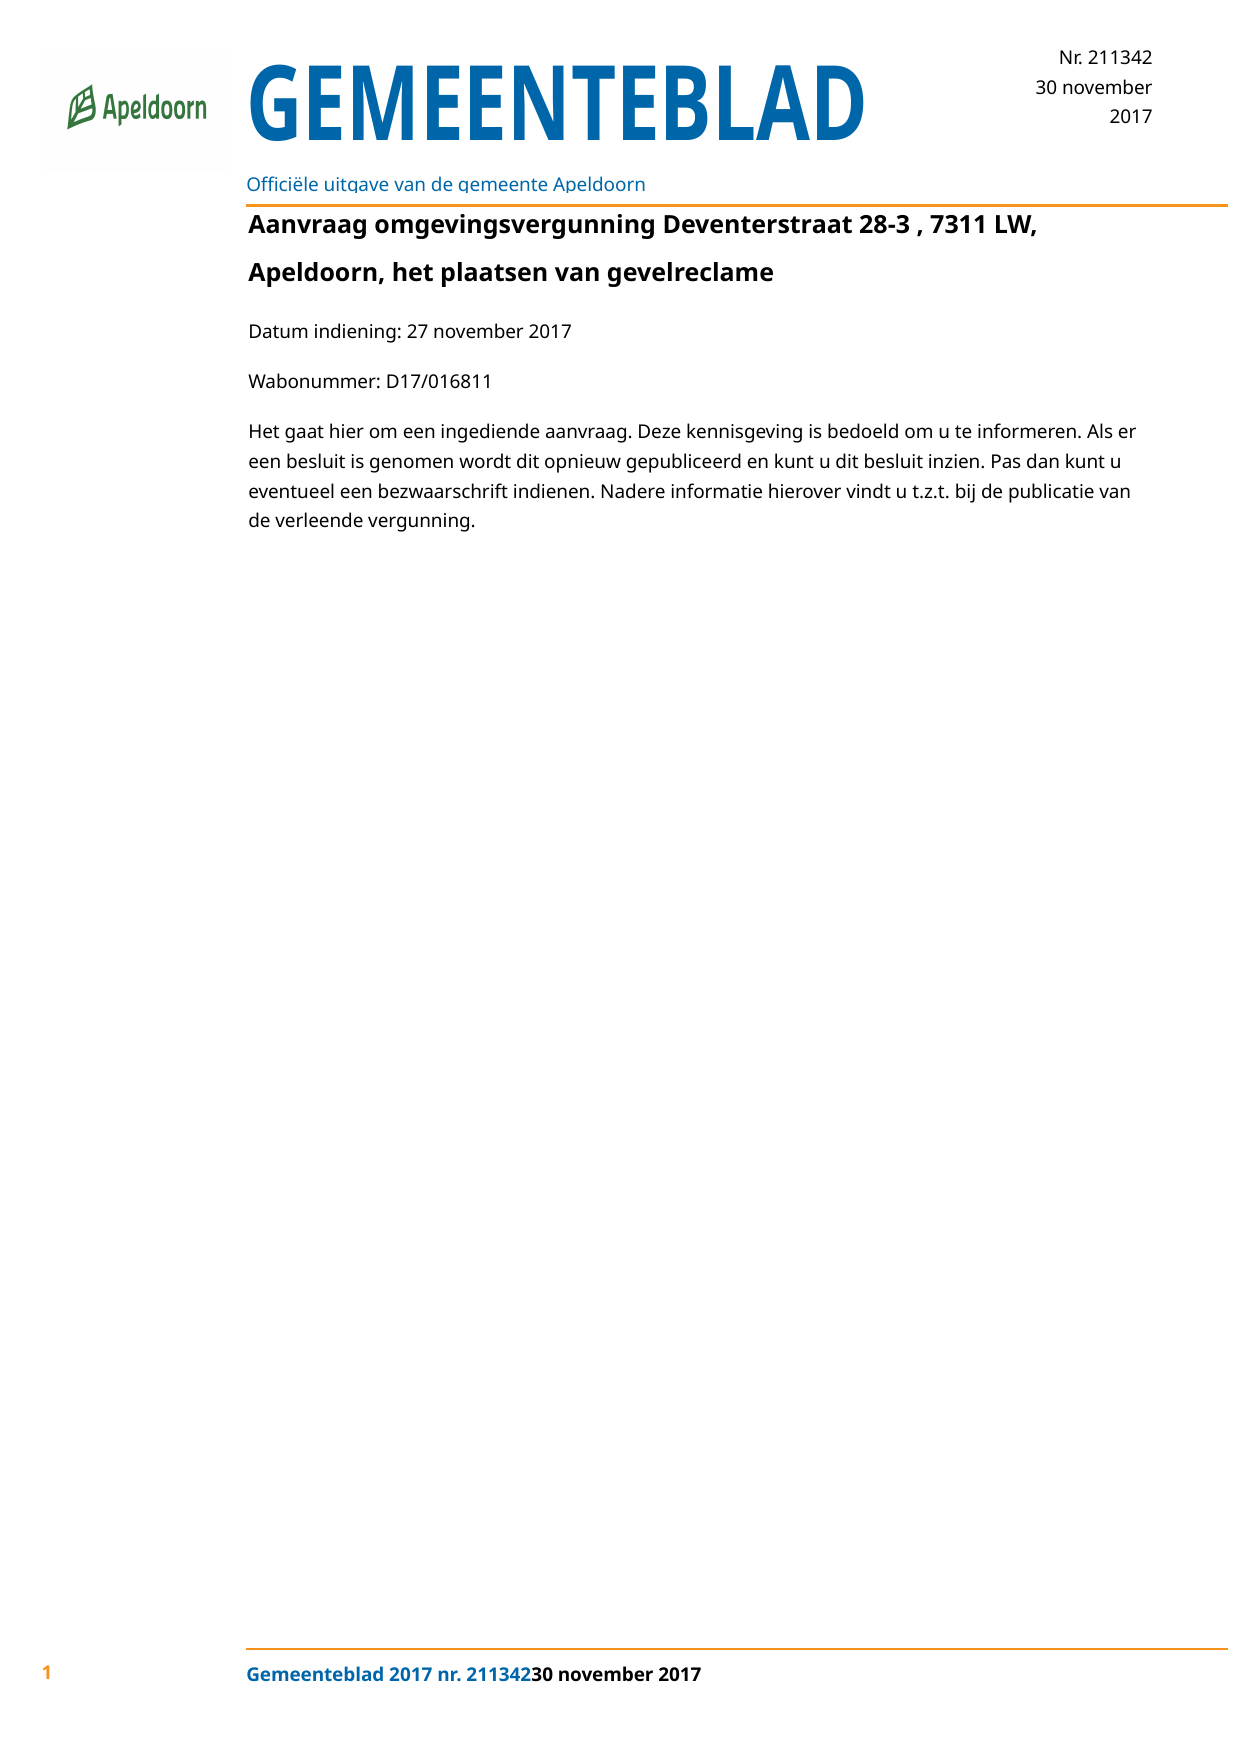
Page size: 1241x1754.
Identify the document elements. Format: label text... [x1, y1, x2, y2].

text Aanvraag omgevingsvergunning Deventerstraat 28-3 , 7311 LW, Apeldoorn, het plaatsen van gevelreclame [248, 207, 1152, 288]
text Wabonummer: D17/016811 [248, 368, 1152, 394]
text Datum indiening: 27 november 2017 [248, 318, 1152, 344]
picture [41, 47, 231, 172]
text Het gaat hier om een ingediende aanvraag. Deze kennisgeving is bedoeld om u te informeren. Als er een besluit is genomen wordt dit opnieuw gepubliceerd en kunt u dit besluit inzien. Pas dan kunt u eventueel een bezwaarschrift indienen. Nadere informatie hierover vindt u t.z.t. bij de publicatie van de verleende vergunning. [248, 419, 1152, 533]
